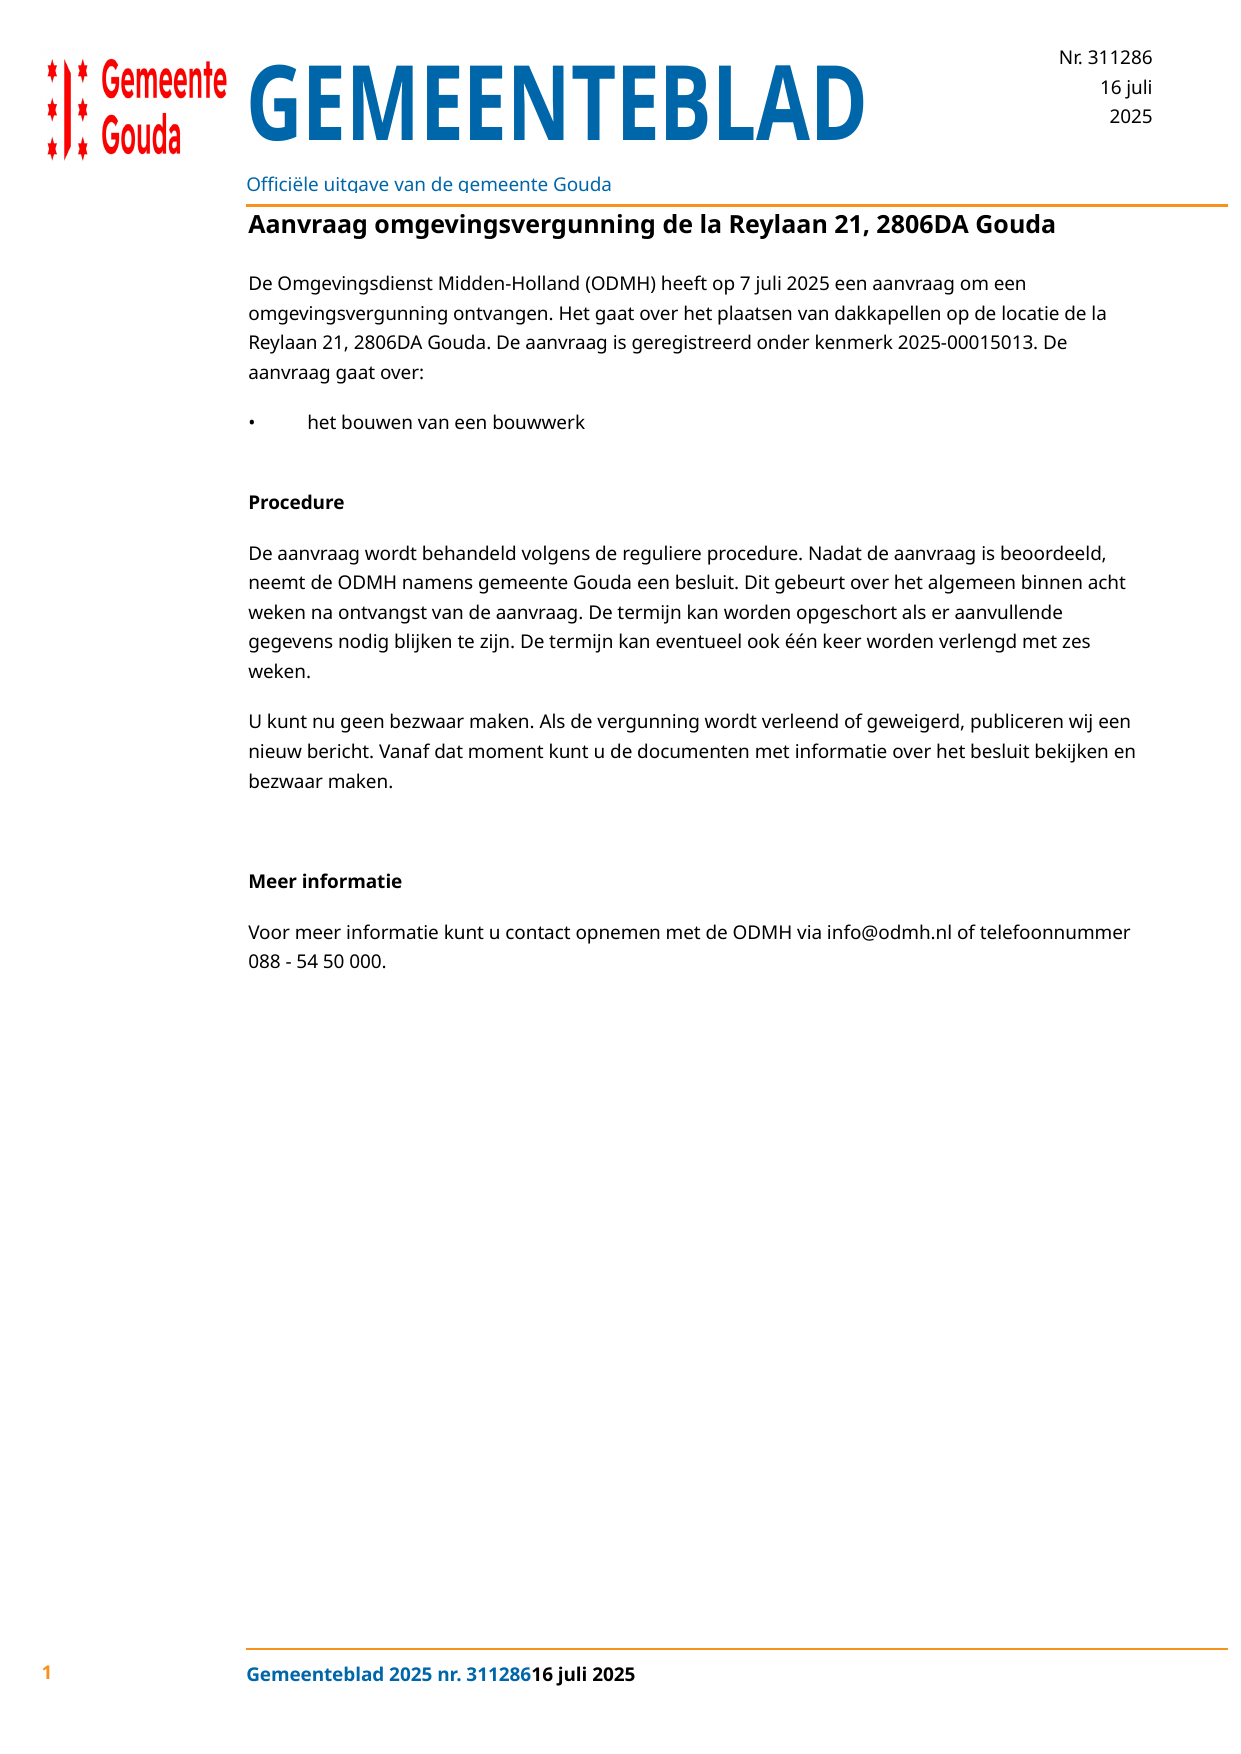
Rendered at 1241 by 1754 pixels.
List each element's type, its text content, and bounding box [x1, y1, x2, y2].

picture [41, 47, 231, 172]
text Meer informatie [248, 869, 1152, 894]
text U kunt nu geen bezwaar maken. Als de vergunning wordt verleend of geweigerd, publiceren wij een nieuw bericht. Vanaf dat moment kunt u de documenten met informatie over het besluit bekijken en bezwaar maken. [248, 709, 1152, 793]
list het bouwen van een bouwwerk [248, 409, 1152, 435]
text De Omgevingsdienst Midden-Holland (ODMH) heeft op 7 juli 2025 een aanvraag om een omgevingsvergunning ontvangen. Het gaat over het plaatsen van dakkapellen op de locatie de la Reylaan 21, 2806DA Gouda. De aanvraag is geregistreerd onder kenmerk 2025-00015013. De aanvraag gaat over: [248, 270, 1152, 385]
text Aanvraag omgevingsvergunning de la Reylaan 21, 2806DA Gouda [248, 207, 1152, 241]
text De aanvraag wordt behandeld volgens de reguliere procedure. Nadat de aanvraag is beoordeeld, neemt de ODMH namens gemeente Gouda een besluit. Dit gebeurt over het algemeen binnen acht weken na ontvangst van de aanvraag. De termijn kan worden opgeschort als er aanvullende gegevens nodig blijken te zijn. De termijn kan eventueel ook één keer worden verlengd met zes weken. [248, 540, 1152, 684]
text Procedure [248, 489, 1152, 515]
text Voor meer informatie kunt u contact opnemen met de ODMH via info@odmh.nl of telefoonnummer 088 - 54 50 000. [248, 919, 1152, 974]
